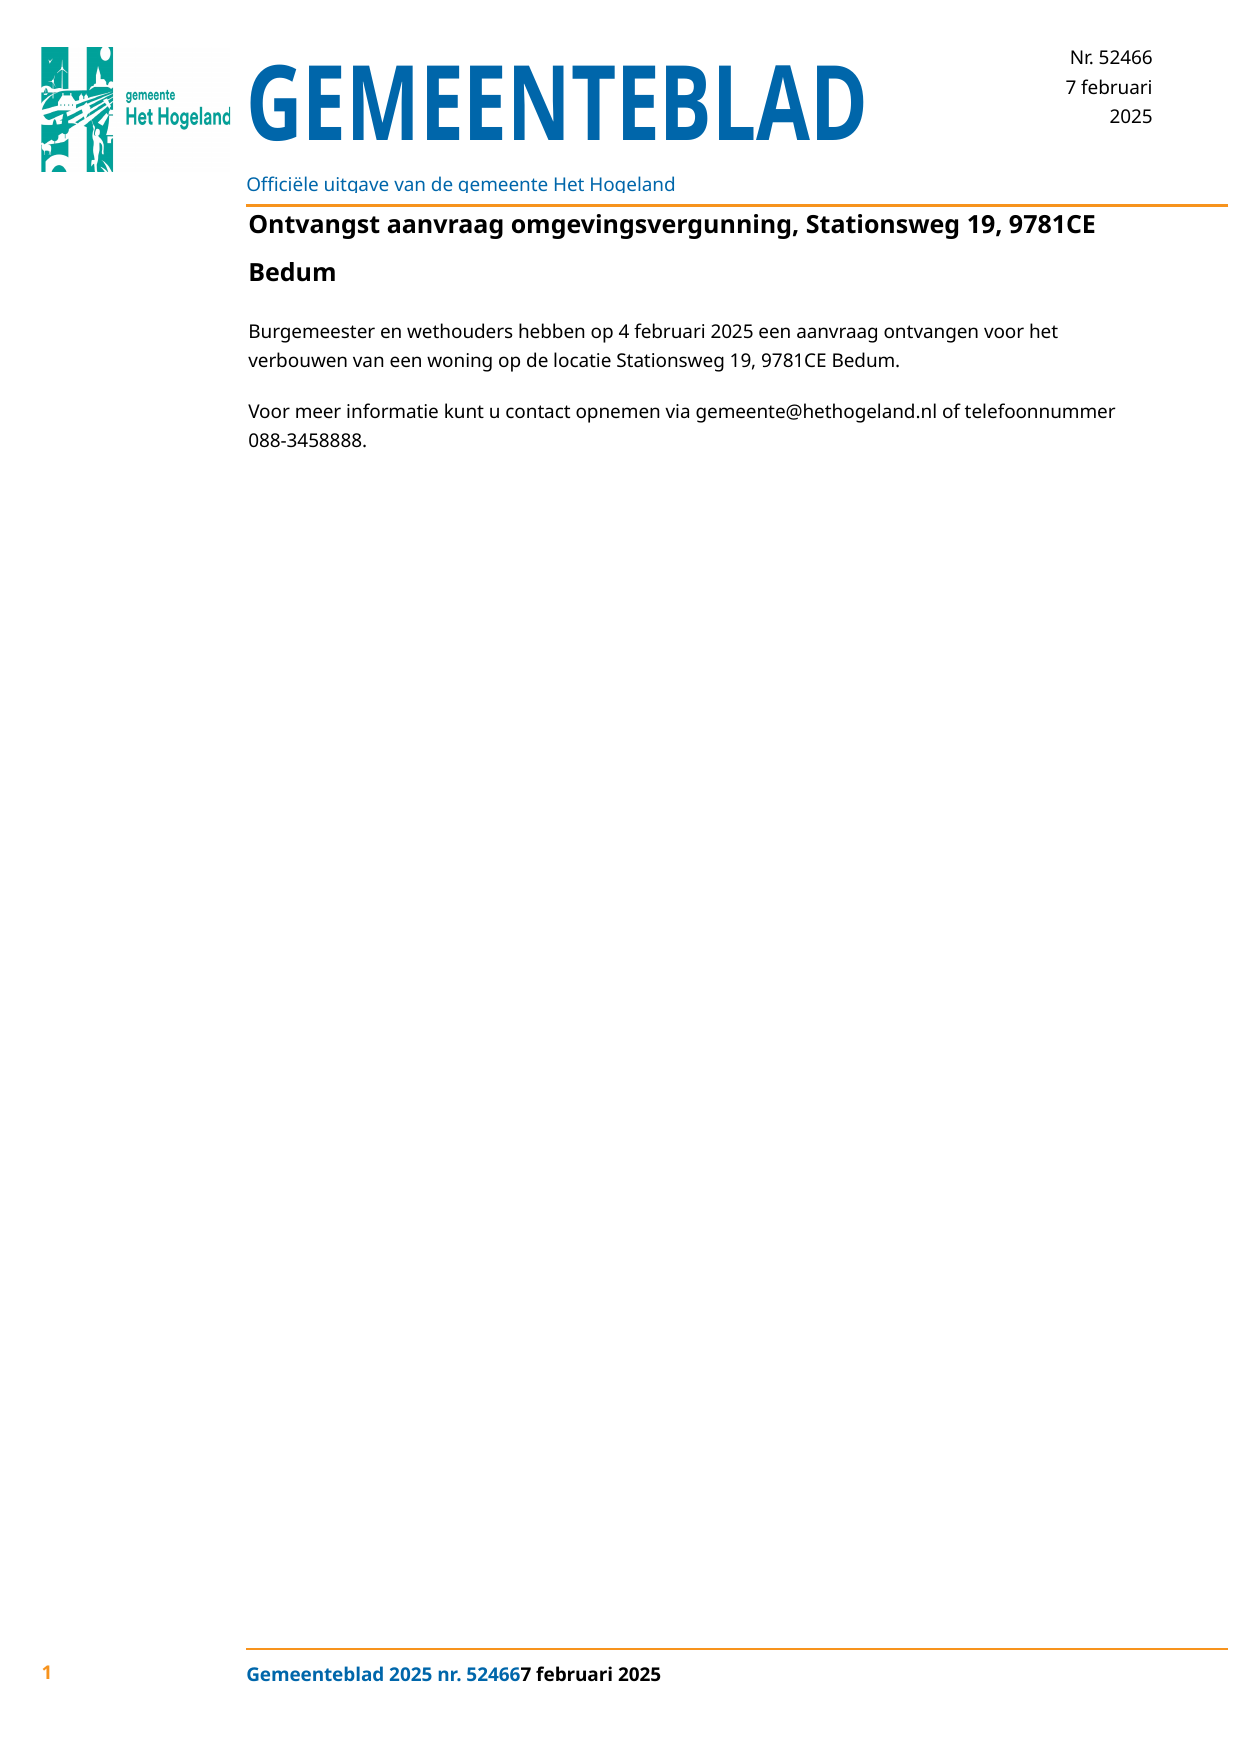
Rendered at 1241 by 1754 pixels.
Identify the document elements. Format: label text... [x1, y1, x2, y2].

text Voor meer informatie kunt u contact opnemen via gemeente@hethogeland.nl of telefoonnummer 088-3458888. [248, 398, 1152, 453]
picture [41, 47, 231, 172]
text Burgemeester en wethouders hebben op 4 februari 2025 een aanvraag ontvangen voor het verbouwen van een woning op de locatie Stationsweg 19, 9781CE Bedum. [248, 318, 1152, 373]
text Ontvangst aanvraag omgevingsvergunning, Stationsweg 19, 9781CE Bedum [248, 207, 1152, 288]
